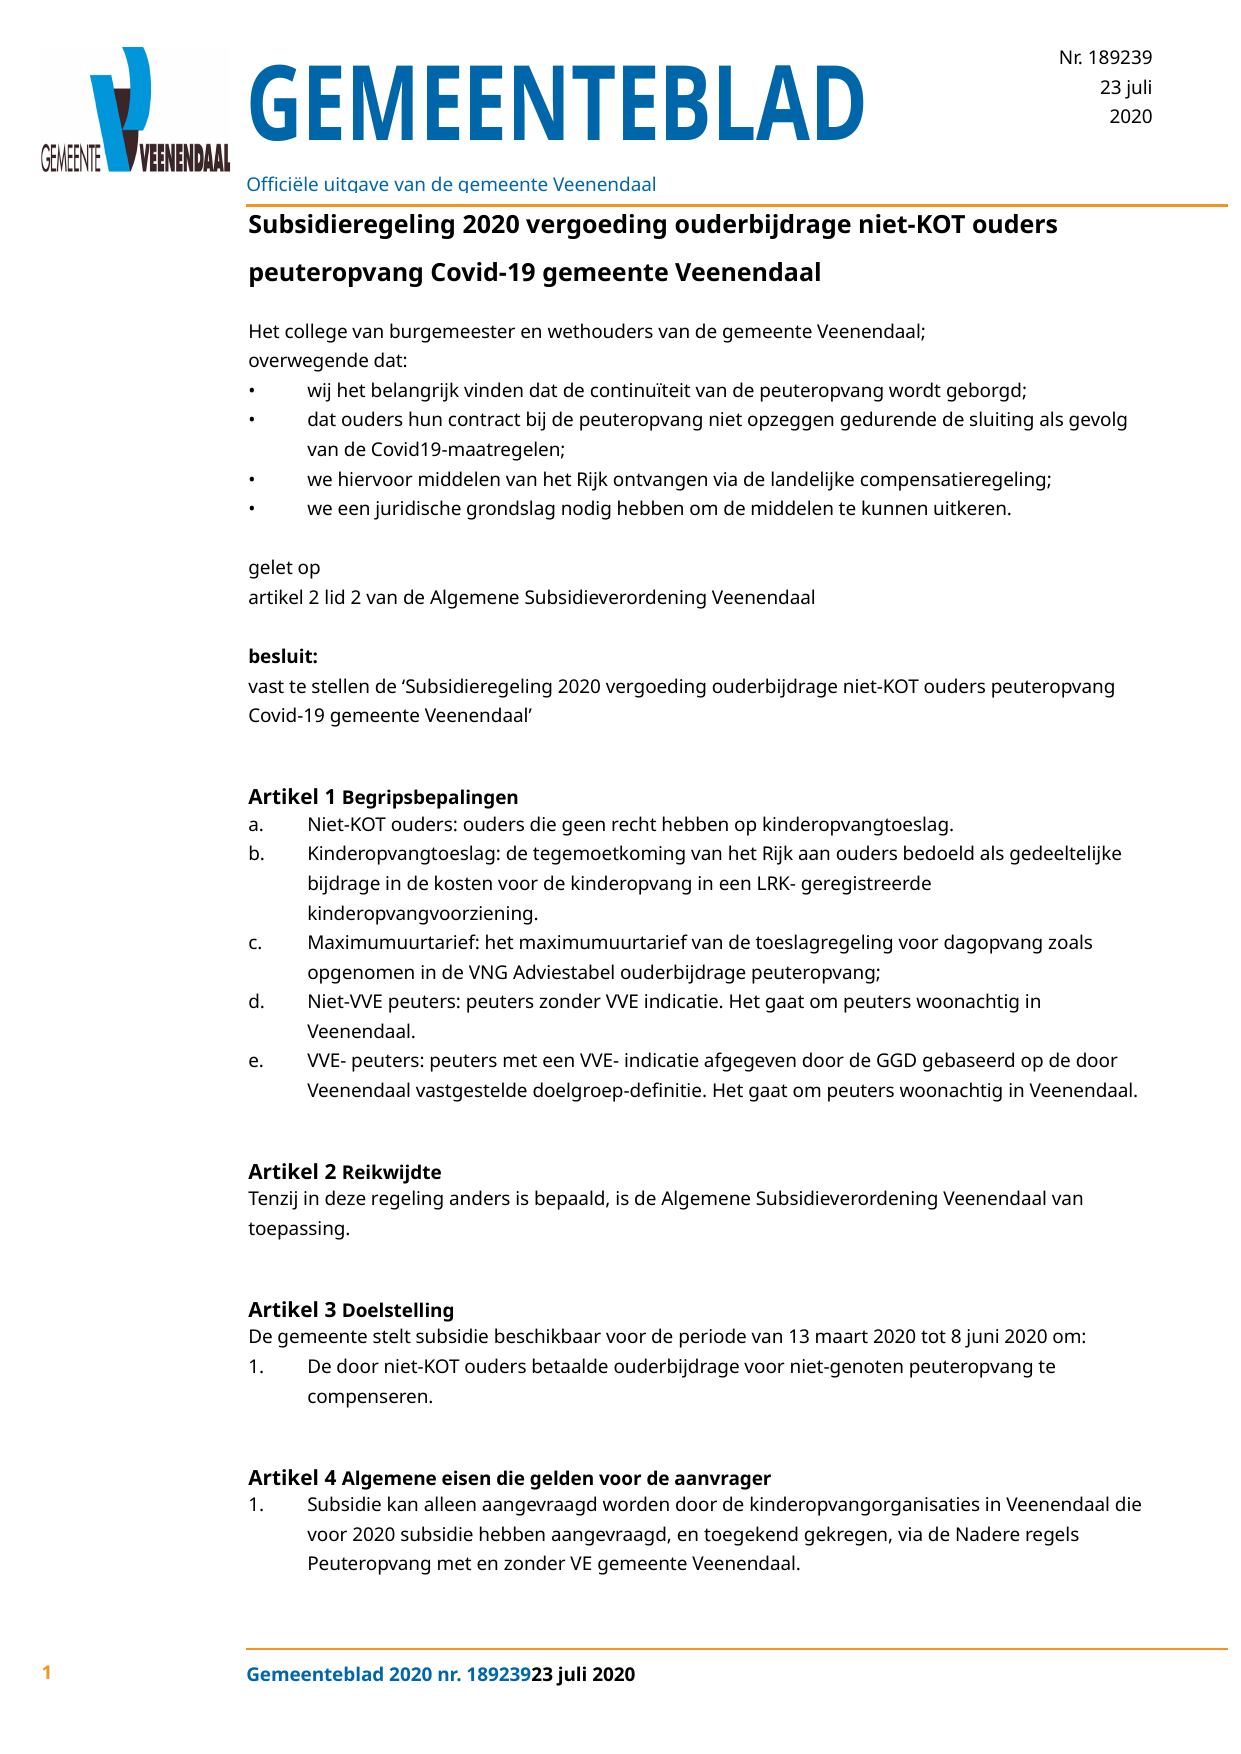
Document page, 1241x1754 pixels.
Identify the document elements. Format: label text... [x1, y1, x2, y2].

list we hiervoor middelen van het Rijk ontvangen via de landelijke compensatieregeling; [248, 466, 1152, 492]
text De gemeente stelt subsidie beschikbaar voor de periode van 13 maart 2020 tot 8 juni 2020 om: [248, 1324, 1152, 1349]
text overwegende dat: [248, 347, 1152, 373]
picture [41, 47, 130, 172]
text Artikel 3 Doelstelling [248, 1295, 1152, 1324]
list Kinderopvangtoeslag: de tegemoetkoming van het Rijk aan ouders bedoeld als gedeeltelijke bijdrage in de kosten voor de kinderopvang in een LRK- geregistreerde kinderopvangvoorziening. [248, 841, 1152, 925]
text Het college van burgemeester en wethouders van de gemeente Veenendaal; [248, 318, 1152, 344]
list Subsidie kan alleen aangevraagd worden door de kinderopvangorganisaties in Veenendaal die voor 2020 subsidie hebben aangevraagd, en toegekend gekregen, via de Nadere regels Peuteropvang met en zonder VE gemeente Veenendaal. [248, 1491, 1152, 1576]
list Maximumuurtarief: het maximumuurtarief van de toeslagregeling voor dagopvang zoals opgenomen in de VNG Adviestabel ouderbijdrage peuteropvang; [248, 929, 1152, 984]
text Artikel 1 Begripsbepalingen [248, 782, 1152, 811]
list we een juridische grondslag nodig hebben om de middelen te kunnen uitkeren. [248, 495, 1152, 521]
text Tenzij in deze regeling anders is bepaald, is de Algemene Subsidieverordening Veenendaal van toepassing. [248, 1186, 1152, 1241]
list Niet-VVE peuters: peuters zonder VVE indicatie. Het gaat om peuters woonachtig in Veenendaal. [248, 988, 1152, 1044]
text besluit: [248, 643, 1152, 669]
text artikel 2 lid 2 van de Algemene Subsidieverordening Veenendaal [248, 584, 1152, 610]
list De door niet-KOT ouders betaalde ouderbijdrage voor niet-genoten peuteropvang te compenseren. [248, 1353, 1152, 1408]
list dat ouders hun contract bij de peuteropvang niet opzeggen gedurende de sluiting als gevolg van de Covid19-maatregelen; [248, 407, 1152, 462]
list wij het belangrijk vinden dat de continuïteit van de peuteropvang wordt geborgd; [248, 377, 1152, 403]
text Artikel 4 Algemene eisen die gelden voor de aanvrager [248, 1463, 1152, 1491]
text gelet op [248, 554, 1152, 580]
text vast te stellen de ‘Subsidieregeling 2020 vergoeding ouderbijdrage niet-KOT ouders peuteropvang Covid-19 gemeente Veenendaal’ [248, 673, 1152, 728]
text Subsidieregeling 2020 vergoeding ouderbijdrage niet-KOT ouders peuteropvang Covid-19 gemeente Veenendaal [248, 207, 1152, 288]
text Artikel 2 Reikwijdte [248, 1157, 1152, 1186]
list VVE- peuters: peuters met een VVE- indicatie afgegeven door de GGD gebaseerd op de door Veenendaal vastgestelde doelgroep-definitie. Het gaat om peuters woonachtig in Veenendaal. [248, 1048, 1152, 1103]
list Niet-KOT ouders: ouders die geen recht hebben op kinderopvangtoeslag. [248, 811, 1152, 837]
picture [123, 47, 231, 172]
